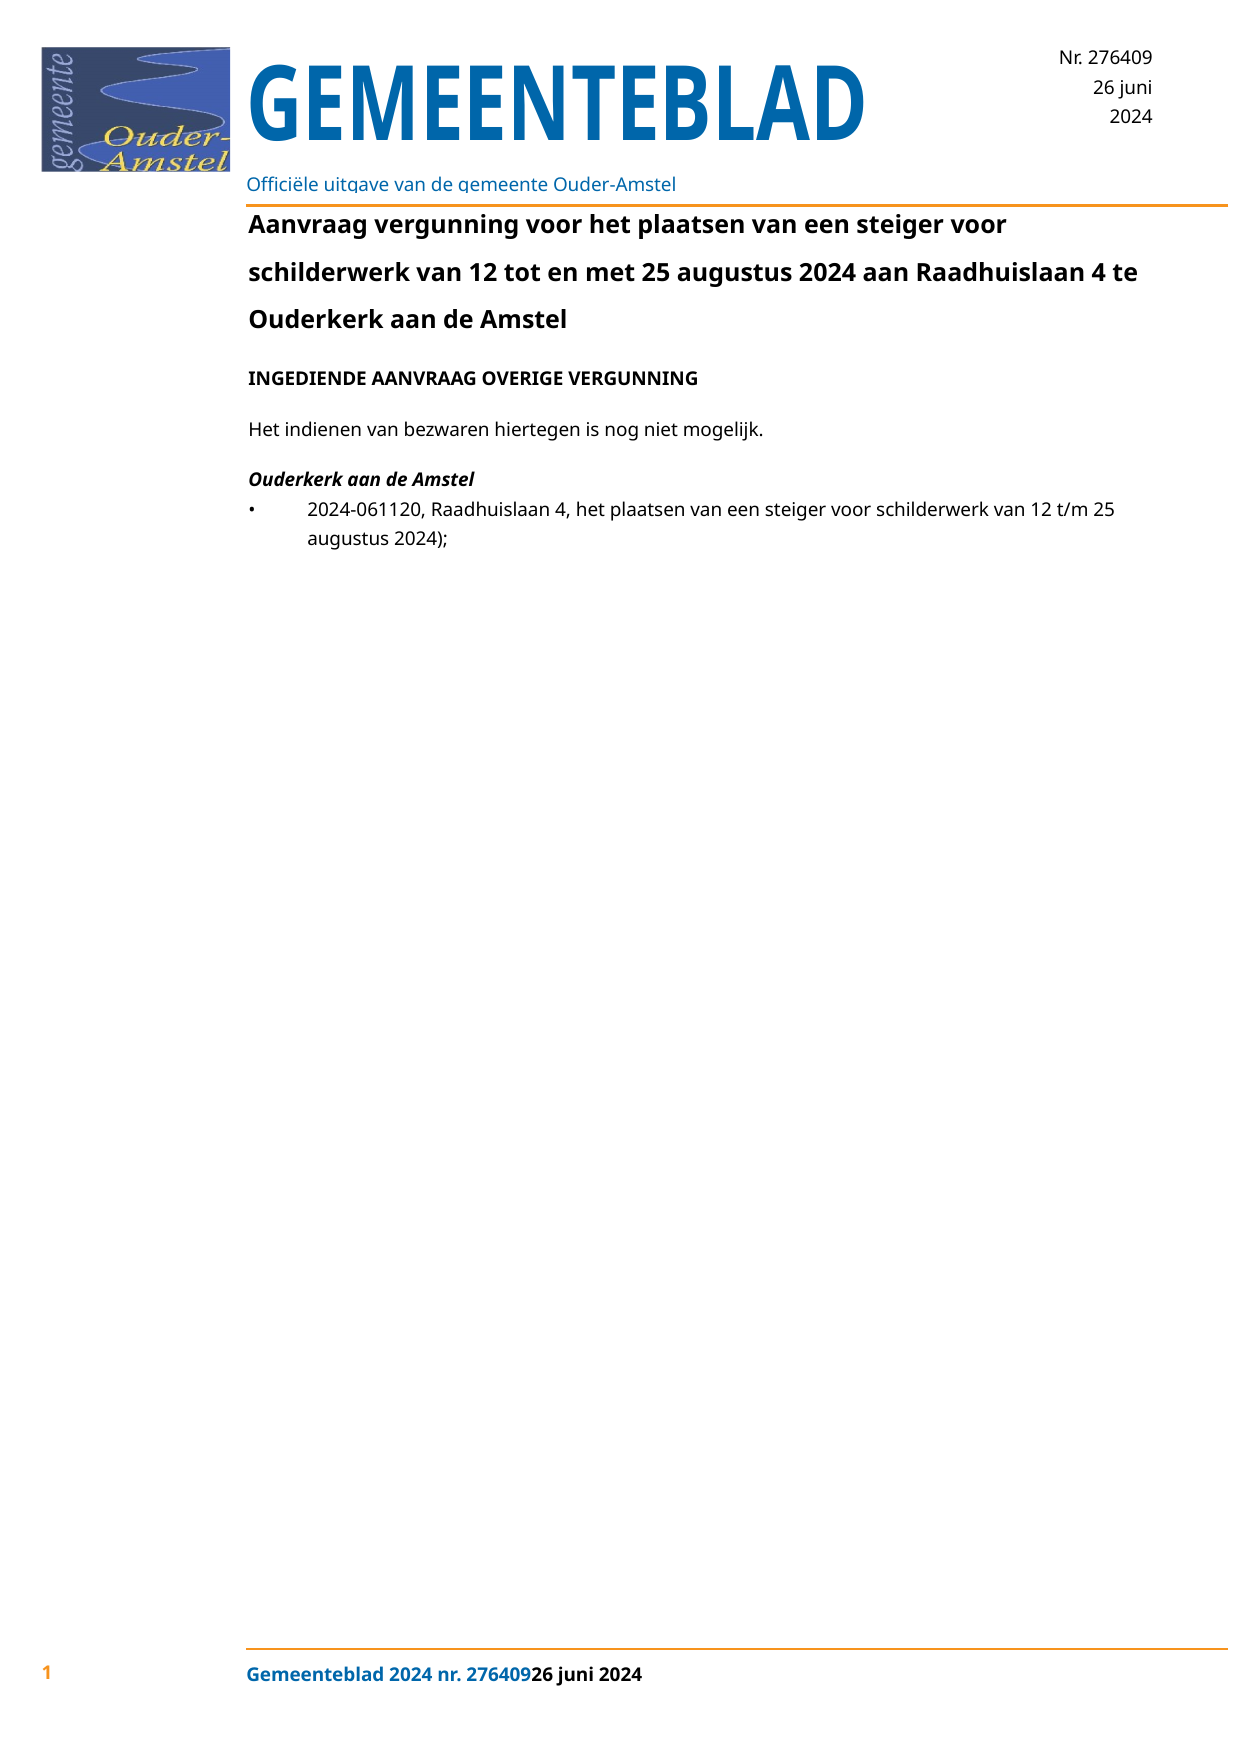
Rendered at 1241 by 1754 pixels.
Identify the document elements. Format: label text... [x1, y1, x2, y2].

list 2024-061120, Raadhuislaan 4, het plaatsen van een steiger voor schilderwerk van 12 t/m 25 augustus 2024); [248, 496, 1152, 551]
text Het indienen van bezwaren hiertegen is nog niet mogelijk. [248, 416, 1152, 442]
picture [41, 47, 231, 172]
text Ouderkerk aan de Amstel [248, 466, 1152, 492]
text Aanvraag vergunning voor het plaatsen van een steiger voor schilderwerk van 12 tot en met 25 augustus 2024 aan Raadhuislaan 4 te Ouderkerk aan de Amstel [248, 207, 1152, 336]
text INGEDIENDE AANVRAAG OVERIGE VERGUNNING [248, 366, 1152, 391]
